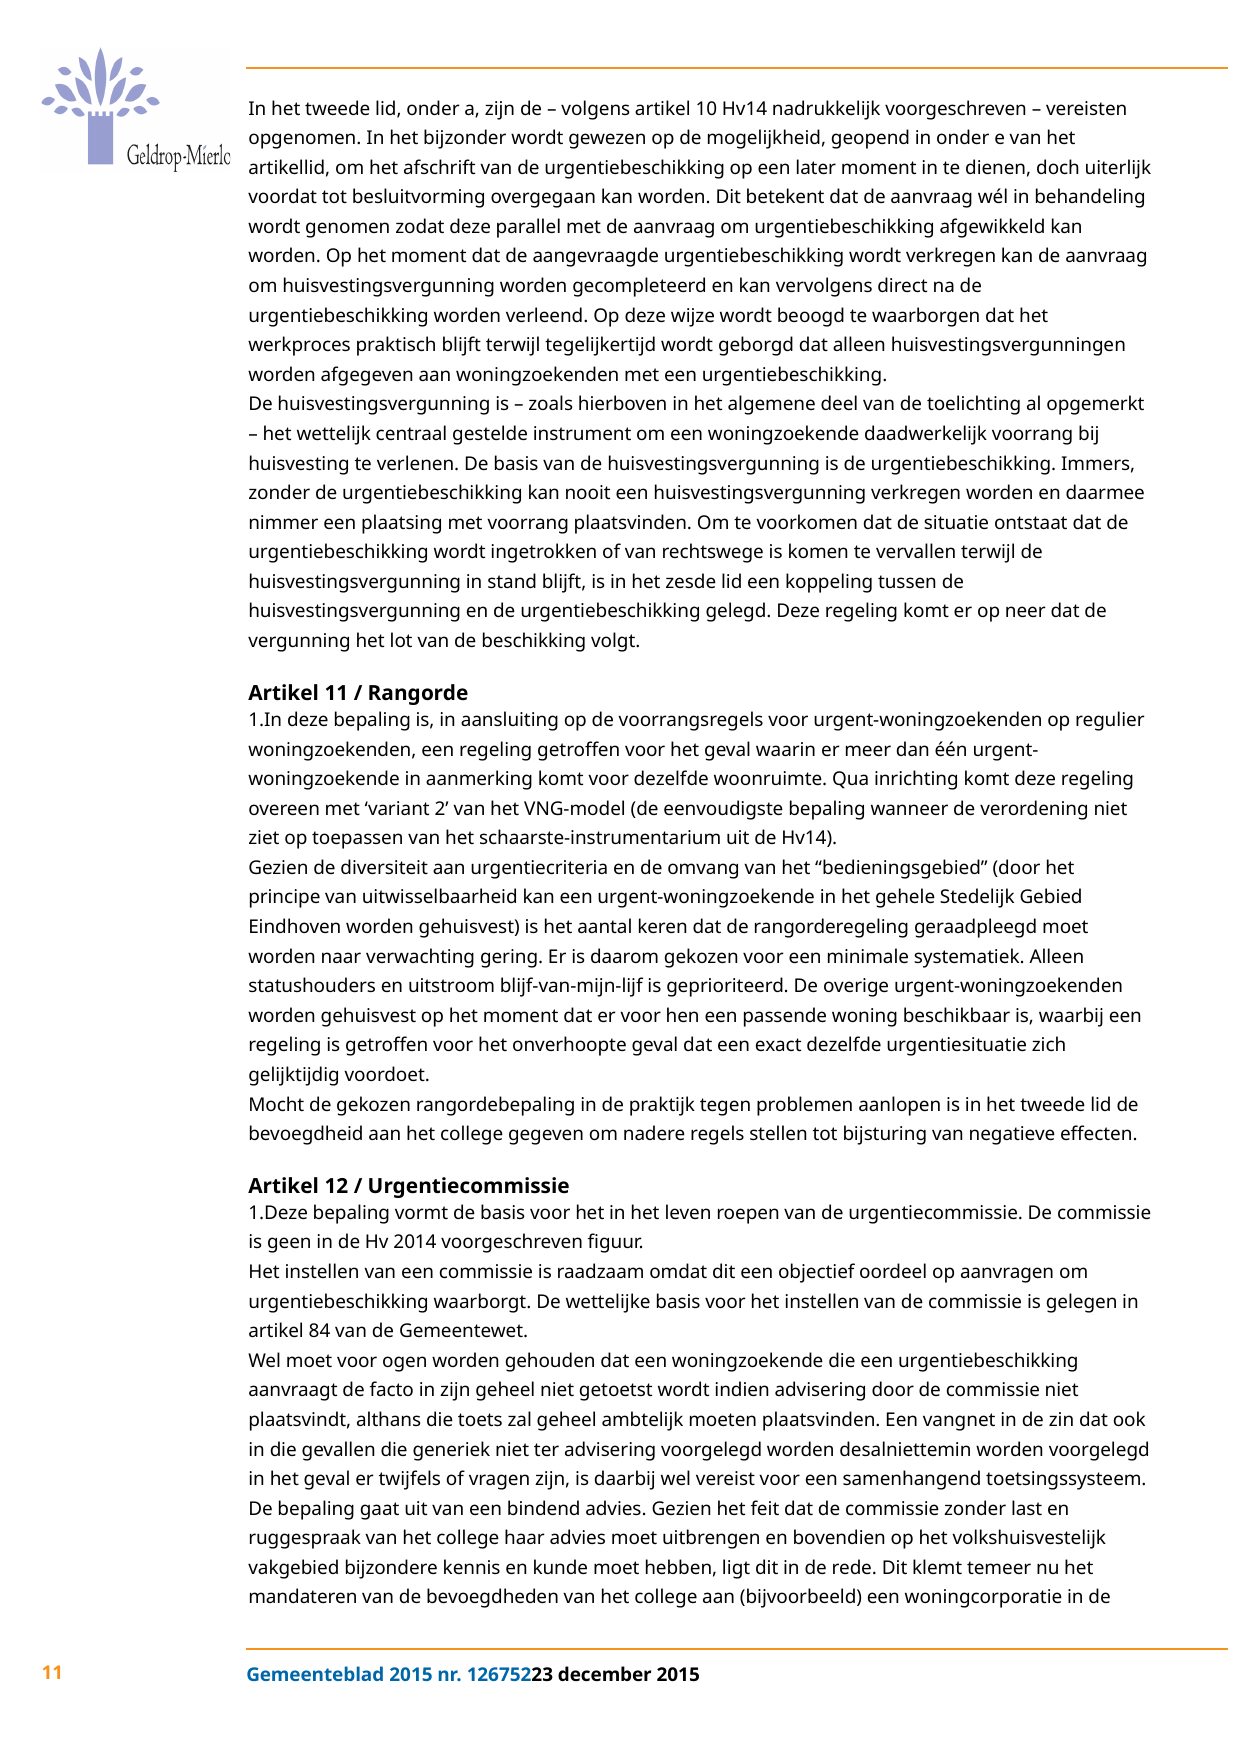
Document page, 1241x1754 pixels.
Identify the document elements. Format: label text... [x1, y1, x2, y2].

text De huisvestingsvergunning is – zoals hierboven in het algemene deel van de toelichting al opgemerkt – het wettelijk centraal gestelde instrument om een woningzoekende daadwerkelijk voorrang bij huisvesting te verlenen. De basis van de huisvestingsvergunning is de urgentiebeschikking. Immers, zonder de urgentiebeschikking kan nooit een huisvestingsvergunning verkregen worden en daarmee nimmer een plaatsing met voorrang plaatsvinden. Om te voorkomen dat de situatie ontstaat dat de urgentiebeschikking wordt ingetrokken of van rechtswege is komen te vervallen terwijl de huisvestingsvergunning in stand blijft, is in het zesde lid een koppeling tussen de huisvestingsvergunning en de urgentiebeschikking gelegd. Deze regeling komt er op neer dat de vergunning het lot van de beschikking volgt. [248, 391, 1152, 653]
text Het instellen van een commissie is raadzaam omdat dit een objectief oordeel op aanvragen om urgentiebeschikking waarborgt. De wettelijke basis voor het instellen van de commissie is gelegen in artikel 84 van de Gemeentewet. [248, 1258, 1152, 1343]
text 1.Deze bepaling vormt de basis voor het in het leven roepen van de urgentiecommissie. De commissie is geen in de Hv 2014 voorgeschreven figuur. [248, 1199, 1152, 1254]
text Wel moet voor ogen worden gehouden dat een woningzoekende die een urgentiebeschikking aanvraagt de facto in zijn geheel niet getoetst wordt indien advisering door de commissie niet plaatsvindt, althans die toets zal geheel ambtelijk moeten plaatsvinden. Een vangnet in de zin dat ook in die gevallen die generiek niet ter advisering voorgelegd worden desalniettemin worden voorgelegd in het geval er twijfels of vragen zijn, is daarbij wel vereist voor een samenhangend toetsingssysteem. [248, 1347, 1152, 1491]
text Gezien de diversiteit aan urgentiecriteria en de omvang van het “bedieningsgebied” (door het principe van uitwisselbaarheid kan een urgent-woningzoekende in het gehele Stedelijk Gebied Eindhoven worden gehuisvest) is het aantal keren dat de rangorderegeling geraadpleegd moet worden naar verwachting gering. Er is daarom gekozen voor een minimale systematiek. Alleen statushouders en uitstroom blijf-van-mijn-lijf is geprioriteerd. De overige urgent-woningzoekenden worden gehuisvest op het moment dat er voor hen een passende woning beschikbaar is, waarbij een regeling is getroffen voor het onverhoopte geval dat een exact dezelfde urgentiesituatie zich gelijktijdig voordoet. [248, 854, 1152, 1087]
picture [41, 47, 231, 172]
text In het tweede lid, onder a, zijn de – volgens artikel 10 Hv14 nadrukkelijk voorgeschreven – vereisten opgenomen. In het bijzonder wordt gewezen op de mogelijkheid, geopend in onder e van het artikellid, om het afschrift van de urgentiebeschikking op een later moment in te dienen, doch uiterlijk voordat tot besluitvorming overgegaan kan worden. Dit betekent dat de aanvraag wél in behandeling wordt genomen zodat deze parallel met de aanvraag om urgentiebeschikking afgewikkeld kan worden. Op het moment dat de aangevraagde urgentiebeschikking wordt verkregen kan de aanvraag om huisvestingsvergunning worden gecompleteerd en kan vervolgens direct na de urgentiebeschikking worden verleend. Op deze wijze wordt beoogd te waarborgen dat het werkproces praktisch blijft terwijl tegelijkertijd wordt geborgd dat alleen huisvestingsvergunningen worden afgegeven aan woningzoekenden met een urgentiebeschikking. [248, 95, 1152, 387]
text Artikel 12 / Urgentiecommissie [248, 1171, 1152, 1199]
text Artikel 11 / Rangorde [248, 678, 1152, 706]
text De bepaling gaat uit van een bindend advies. Gezien het feit dat de commissie zonder last en ruggespraak van het college haar advies moet uitbrengen en bovendien op het volkshuisvestelijk vakgebied bijzondere kennis en kunde moet hebben, ligt dit in de rede. Dit klemt temeer nu het mandateren van de bevoegdheden van het college aan (bijvoorbeeld) een woningcorporatie in de [248, 1495, 1152, 1609]
text 1.In deze bepaling is, in aansluiting op de voorrangsregels voor urgent-woningzoekenden op regulier woningzoekenden, een regeling getroffen voor het geval waarin er meer dan één urgent-woningzoekende in aanmerking komt voor dezelfde woonruimte. Qua inrichting komt deze regeling overeen met ‘variant 2’ van het VNG-model (de eenvoudigste bepaling wanneer de verordening niet ziet op toepassen van het schaarste-instrumentarium uit de Hv14). [248, 706, 1152, 850]
text Mocht de gekozen rangordebepaling in de praktijk tegen problemen aanlopen is in het tweede lid de bevoegdheid aan het college gegeven om nadere regels stellen tot bijsturing van negatieve effecten. [248, 1091, 1152, 1146]
